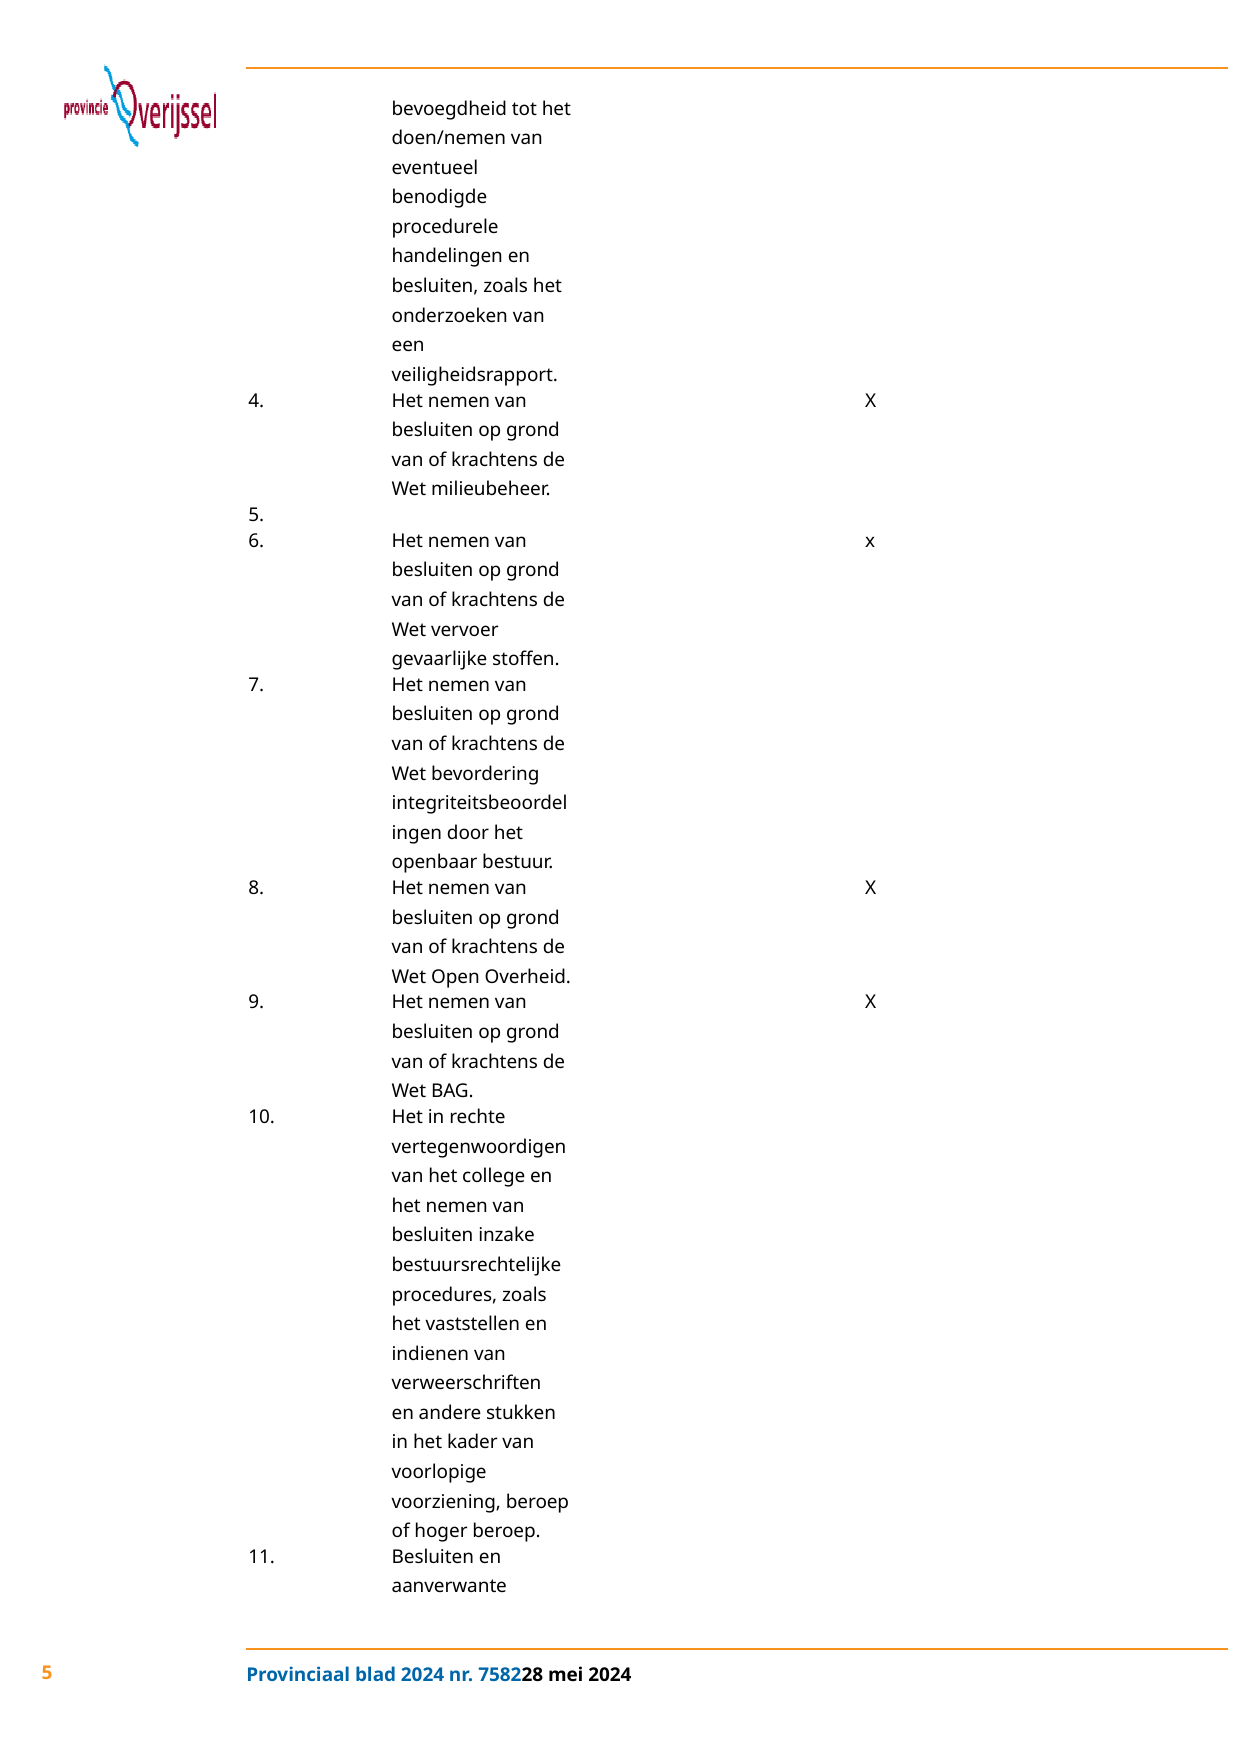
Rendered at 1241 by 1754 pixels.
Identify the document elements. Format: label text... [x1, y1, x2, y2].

table_cell [1008, 1103, 1152, 1543]
table_cell X [865, 387, 1008, 501]
table_cell [572, 989, 722, 1103]
table_cell Het nemen van besluiten op grond van of krachtens de Wet vervoer gevaarlijke stoffen. [391, 527, 572, 671]
table_cell Het nemen van besluiten op grond van of krachtens de Wet milieubeheer. [391, 387, 572, 501]
table_cell [572, 501, 722, 527]
table_cell [572, 1103, 722, 1543]
table_cell [865, 95, 1008, 387]
table_cell Besluiten en aanverwante [391, 1543, 572, 1598]
table_cell [572, 527, 722, 671]
table_cell [722, 1103, 865, 1543]
table_cell Het nemen van besluiten op grond van of krachtens de Wet bevordering integriteitsbeoordelingen door het openbaar bestuur. [391, 671, 572, 874]
table_cell 4. [248, 387, 391, 501]
table_cell [1008, 874, 1152, 989]
table_cell [1008, 671, 1152, 874]
table_cell x [865, 527, 1008, 671]
table_cell 11. [248, 1543, 391, 1598]
table_cell X [865, 989, 1008, 1103]
picture [41, 47, 231, 172]
table_cell [865, 501, 1008, 527]
table_cell [1008, 1543, 1152, 1598]
table_cell [391, 501, 572, 527]
table_cell [722, 1543, 865, 1598]
table_cell [1008, 989, 1152, 1103]
table_cell [722, 527, 865, 671]
table_cell [722, 671, 865, 874]
table_cell [248, 95, 391, 387]
table_cell [1008, 501, 1152, 527]
table_cell [1008, 95, 1152, 387]
table_cell [572, 1543, 722, 1598]
table_cell 6. [248, 527, 391, 671]
table_cell [722, 95, 865, 387]
table_cell [572, 387, 722, 501]
table_cell 8. [248, 874, 391, 989]
table_cell [572, 671, 722, 874]
table_cell [865, 671, 1008, 874]
table_cell Het in rechte vertegenwoordigen van het college en het nemen van besluiten inzake bestuursrechtelijke procedures, zoals het vaststellen en indienen van verweerschriften en andere stukken in het kader van voorlopige voorziening, beroep of hoger beroep. [391, 1103, 572, 1543]
table_cell [722, 874, 865, 989]
table_cell X [865, 874, 1008, 989]
table_cell 10. [248, 1103, 391, 1543]
table_cell [722, 989, 865, 1103]
table_cell [1008, 527, 1152, 671]
table_cell 7. [248, 671, 391, 874]
table_cell [722, 501, 865, 527]
table_cell Het nemen van besluiten op grond van of krachtens de Wet Open Overheid. [391, 874, 572, 989]
table_cell [572, 95, 722, 387]
table_cell 5. [248, 501, 391, 527]
table_cell Het nemen van besluiten op grond van of krachtens de Wet BAG. [391, 989, 572, 1103]
table_cell 9. [248, 989, 391, 1103]
table_cell [572, 874, 722, 989]
table_cell bevoegdheid tot het doen/nemen van eventueel benodigde procedurele handelingen en besluiten, zoals het onderzoeken van een veiligheidsrapport. [391, 95, 572, 387]
table_cell [865, 1543, 1008, 1598]
table_cell [865, 1103, 1008, 1543]
table_cell [722, 387, 865, 501]
table_cell [1008, 387, 1152, 501]
